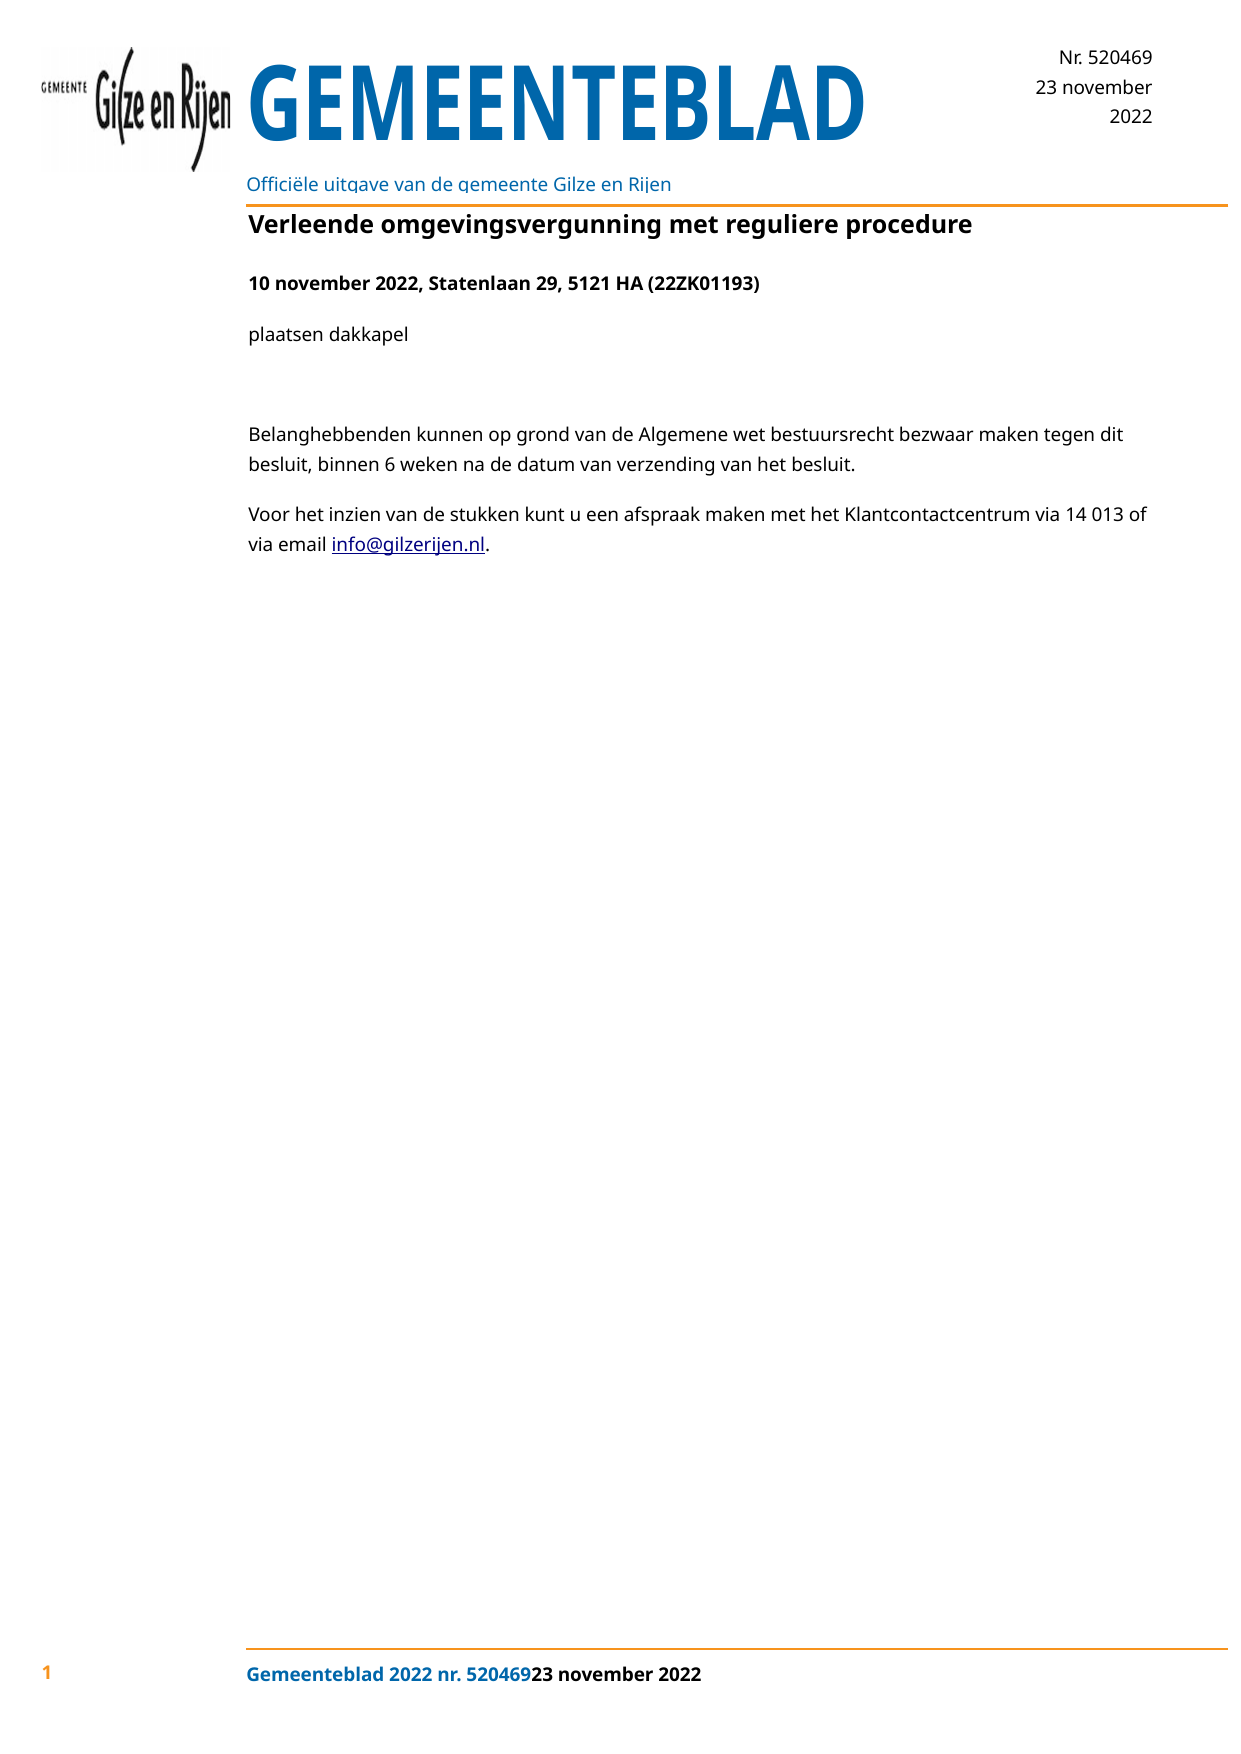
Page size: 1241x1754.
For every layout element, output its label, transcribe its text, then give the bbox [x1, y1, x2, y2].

text Belanghebbenden kunnen op grond van de Algemene wet bestuursrecht bezwaar maken tegen dit besluit, binnen 6 weken na de datum van verzending van het besluit. [248, 422, 1152, 477]
text 10 november 2022, Statenlaan 29, 5121 HA (22ZK01193) [248, 270, 1152, 296]
text plaatsen dakkapel [248, 321, 1152, 346]
picture [41, 47, 231, 172]
text Verleende omgevingsvergunning met reguliere procedure [248, 207, 1152, 241]
text Voor het inzien van de stukken kunt u een afspraak maken met het Klantcontactcentrum via 14 013 of via email info@gilzerijen.nl. [248, 502, 1152, 557]
